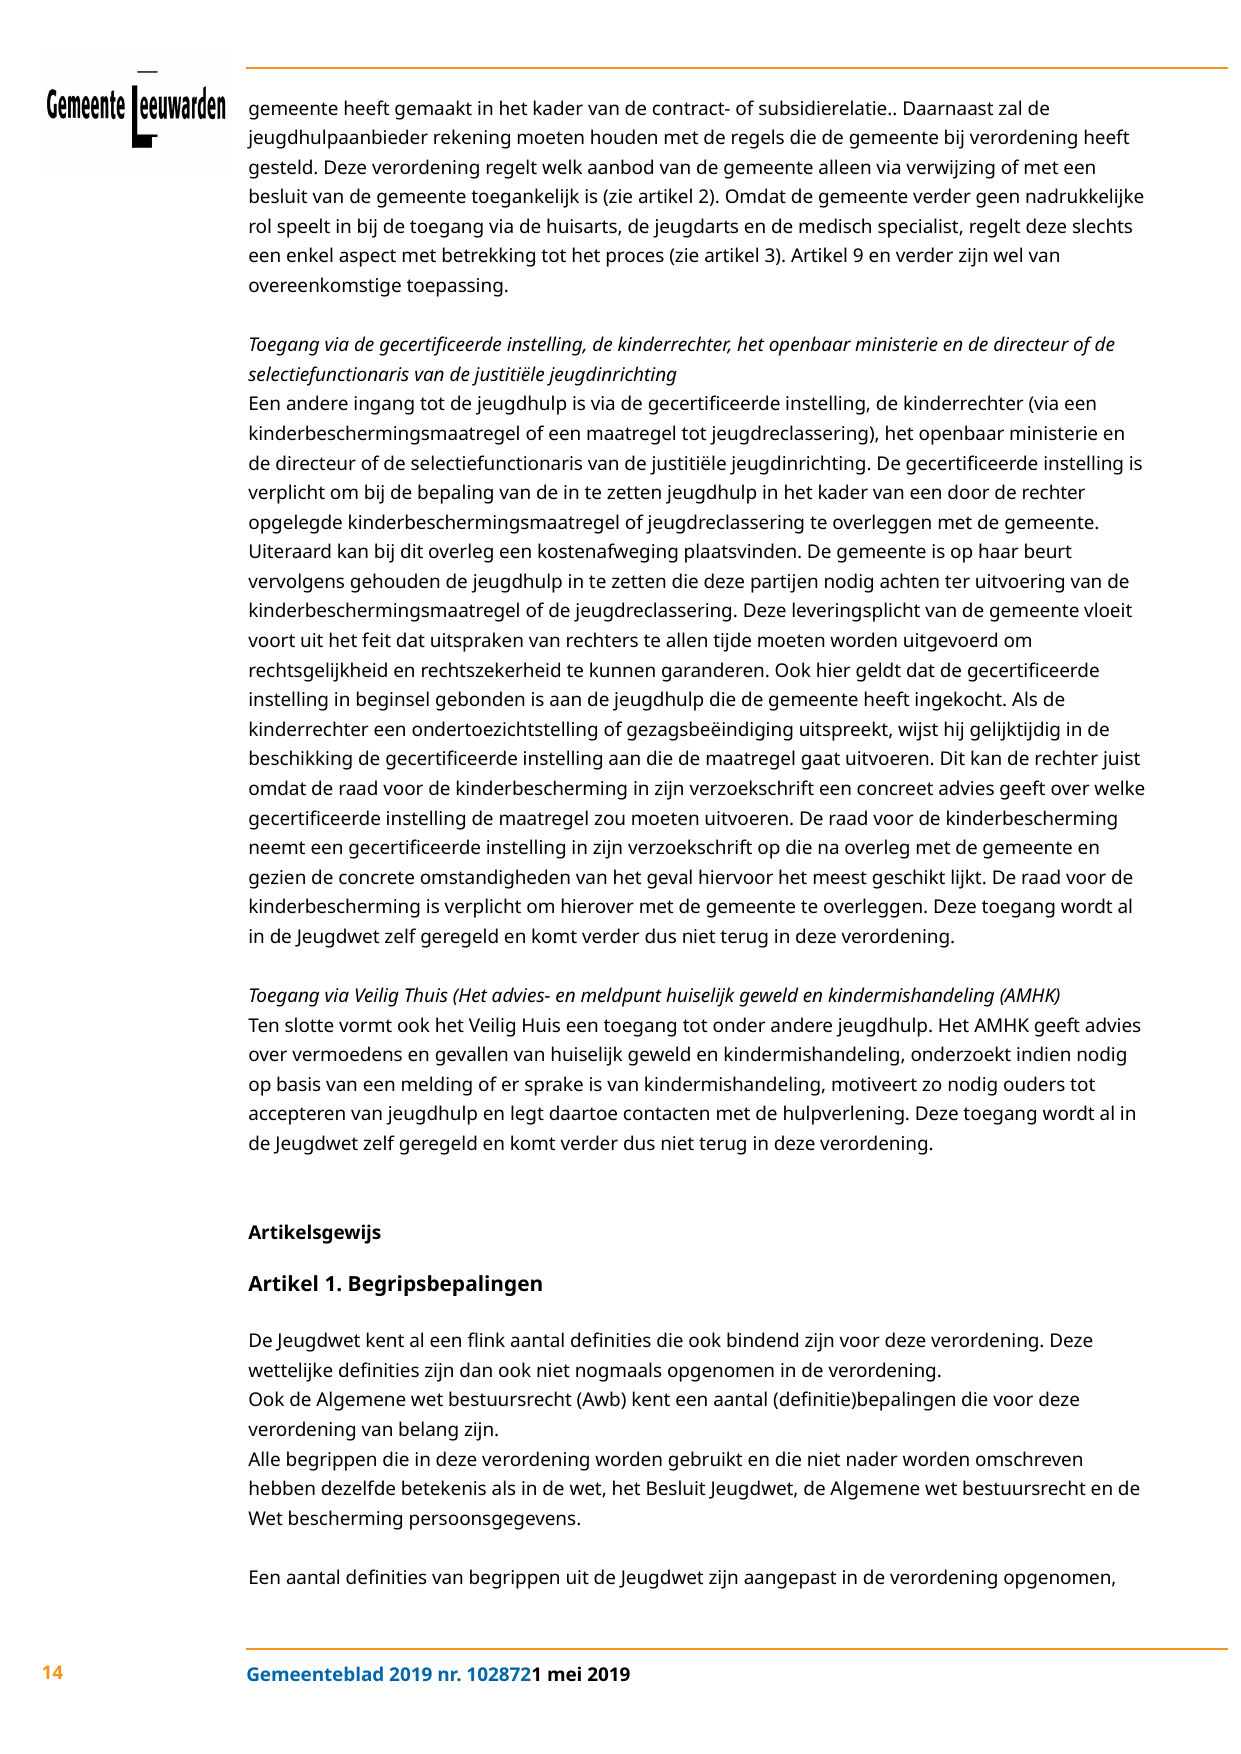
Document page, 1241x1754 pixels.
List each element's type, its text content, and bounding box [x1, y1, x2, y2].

text Ook de Algemene wet bestuursrecht (Awb) kent een aantal (definitie)bepalingen die voor deze verordening van belang zijn. [248, 1387, 1152, 1442]
text Artikel 1. Begripsbepalingen [248, 1269, 1152, 1298]
text gemeente heeft gemaakt in het kader van de contract- of subsidierelatie.. Daarnaast zal de jeugdhulpaanbieder rekening moeten houden met de regels die de gemeente bij verordening heeft gesteld. Deze verordening regelt welk aanbod van de gemeente alleen via verwijzing of met een besluit van de gemeente toegankelijk is (zie artikel 2). Omdat de gemeente verder geen nadrukkelijke rol speelt in bij de toegang via de huisarts, de jeugdarts en de medisch specialist, regelt deze slechts een enkel aspect met betrekking tot het proces (zie artikel 3). Artikel 9 en verder zijn wel van overeenkomstige toepassing. [248, 95, 1152, 298]
text Een andere ingang tot de jeugdhulp is via de gecertificeerde instelling, de kinderrechter (via een kinderbeschermingsmaatregel of een maatregel tot jeugdreclassering), het openbaar ministerie en de directeur of de selectiefunctionaris van de justitiële jeugdinrichting. De gecertificeerde instelling is verplicht om bij de bepaling van de in te zetten jeugdhulp in het kader van een door de rechter opgelegde kinderbeschermingsmaatregel of jeugdreclassering te overleggen met de gemeente. Uiteraard kan bij dit overleg een kostenafweging plaatsvinden. De gemeente is op haar beurt vervolgens gehouden de jeugdhulp in te zetten die deze partijen nodig achten ter uitvoering van de kinderbeschermingsmaatregel of de jeugdreclassering. Deze leveringsplicht van de gemeente vloeit voort uit het feit dat uitspraken van rechters te allen tijde moeten worden uitgevoerd om rechtsgelijkheid en rechtszekerheid te kunnen garanderen. Ook hier geldt dat de gecertificeerde instelling in beginsel gebonden is aan de jeugdhulp die de gemeente heeft ingekocht. Als de kinderrechter een ondertoezichtstelling of gezagsbeëindiging uitspreekt, wijst hij gelijktijdig in de beschikking de gecertificeerde instelling aan die de maatregel gaat uitvoeren. Dit kan de rechter juist omdat de raad voor de kinderbescherming in zijn verzoekschrift een concreet advies geeft over welke gecertificeerde instelling de maatregel zou moeten uitvoeren. De raad voor de kinderbescherming neemt een gecertificeerde instelling in zijn verzoekschrift op die na overleg met de gemeente en gezien de concrete omstandigheden van het geval hiervoor het meest geschikt lijkt. De raad voor de kinderbescherming is verplicht om hierover met de gemeente te overleggen. Deze toegang wordt al in de Jeugdwet zelf geregeld en komt verder dus niet terug in deze verordening. [248, 391, 1152, 949]
text Ten slotte vormt ook het Veilig Huis een toegang tot onder andere jeugdhulp. Het AMHK geeft advies over vermoedens en gevallen van huiselijk geweld en kindermishandeling, onderzoekt indien nodig op basis van een melding of er sprake is van kindermishandeling, motiveert zo nodig ouders tot accepteren van jeugdhulp en legt daartoe contacten met de hulpverlening. Deze toegang wordt al in de Jeugdwet zelf geregeld en komt verder dus niet terug in deze verordening. [248, 1012, 1152, 1156]
text Toegang via de gecertificeerde instelling, de kinderrechter, het openbaar ministerie en de directeur of de selectiefunctionaris van de justitiële jeugdinrichting [248, 331, 1152, 387]
text De Jeugdwet kent al een flink aantal definities die ook bindend zijn voor deze verordening. Deze wettelijke definities zijn dan ook niet nogmaals opgenomen in de verordening. [248, 1327, 1152, 1383]
picture [41, 47, 231, 172]
text Een aantal definities van begrippen uit de Jeugdwet zijn aangepast in de verordening opgenomen, [248, 1564, 1152, 1590]
text Alle begrippen die in deze verordening worden gebruikt en die niet nader worden omschreven hebben dezelfde betekenis als in de wet, het Besluit Jeugdwet, de Algemene wet bestuursrecht en de Wet bescherming persoonsgegevens. [248, 1446, 1152, 1531]
text Toegang via Veilig Thuis (Het advies- en meldpunt huiselijk geweld en kindermishandeling (AMHK) [248, 982, 1152, 1008]
text Artikelsgewijs [248, 1219, 1152, 1245]
